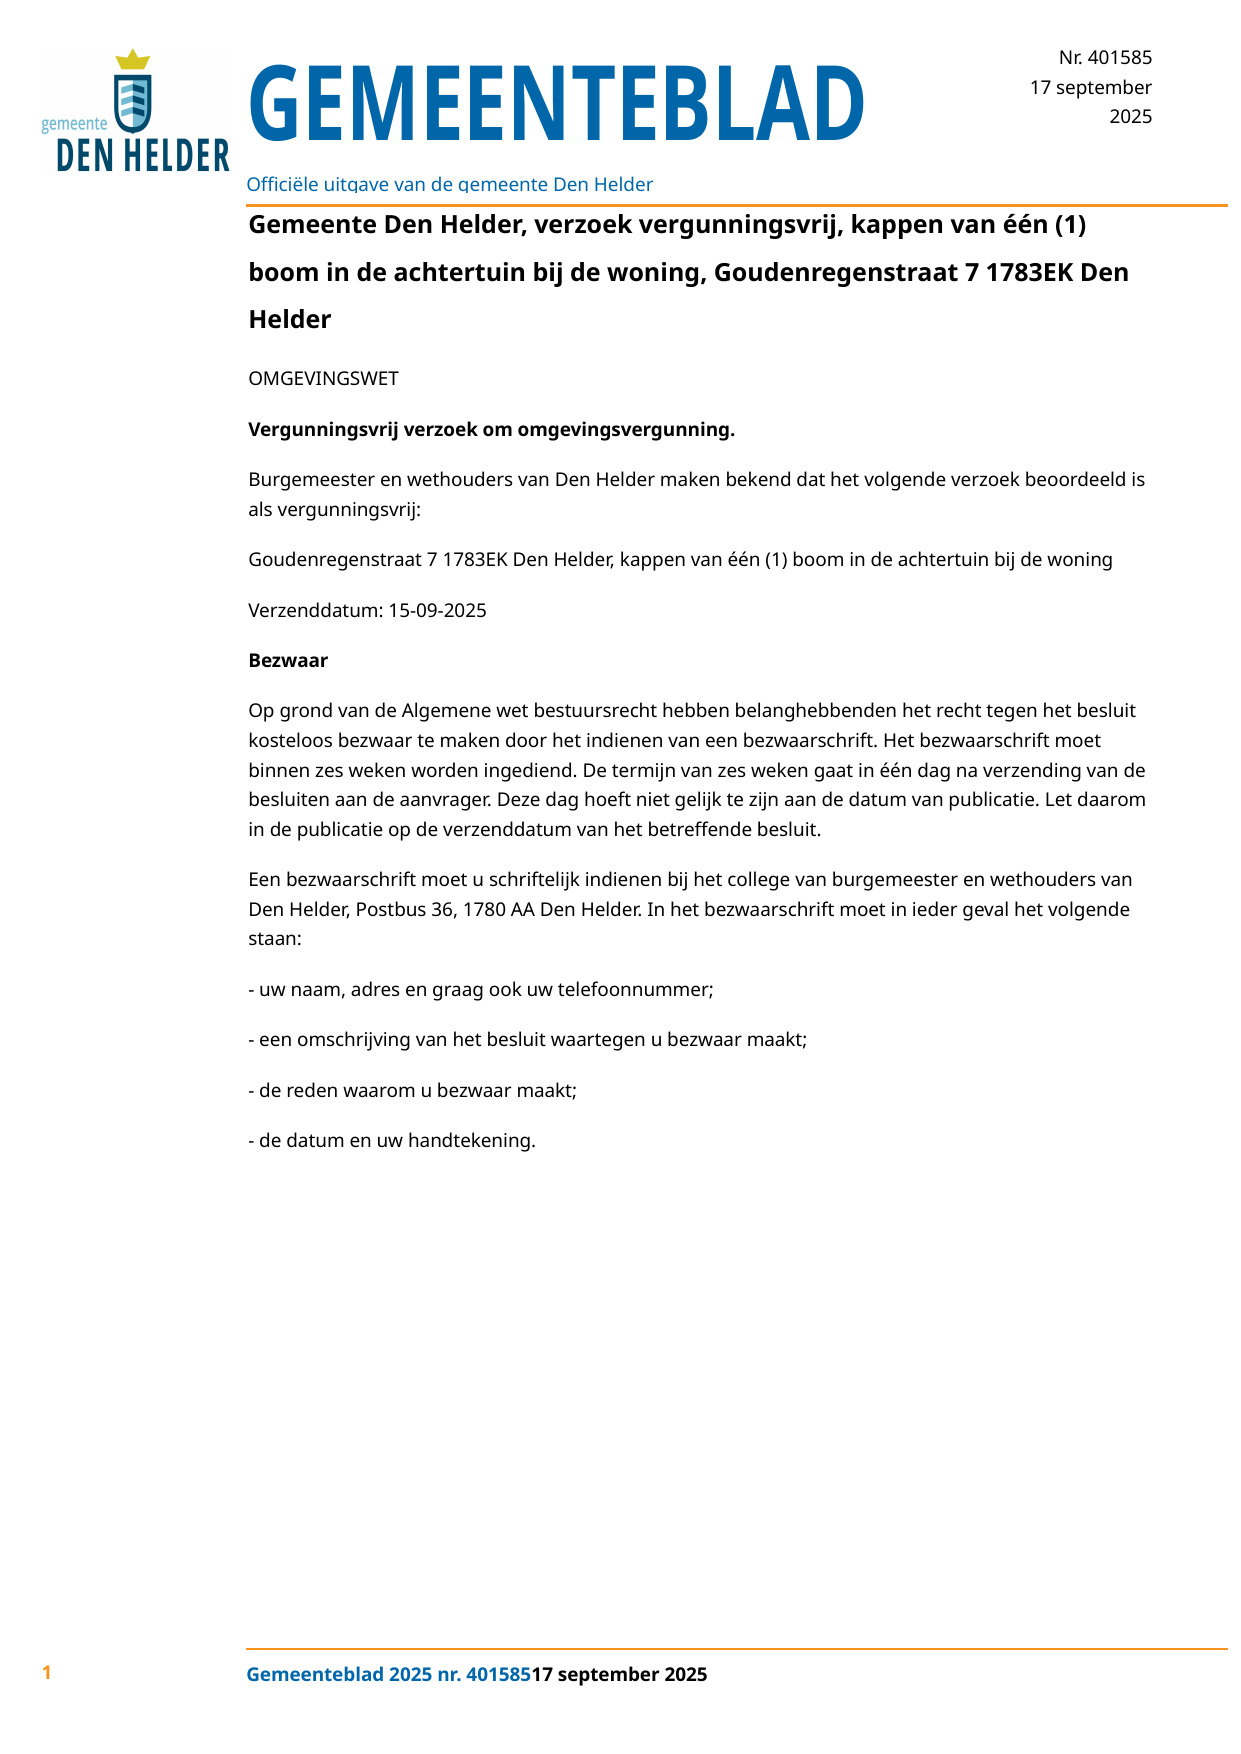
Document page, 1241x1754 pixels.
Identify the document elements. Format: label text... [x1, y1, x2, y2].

text Bezwaar [248, 647, 1152, 673]
text Vergunningsvrij verzoek om omgevingsvergunning. [248, 416, 1152, 442]
text OMGEVINGSWET [248, 366, 1152, 391]
text - een omschrijving van het besluit waartegen u bezwaar maakt; [248, 1026, 1152, 1052]
picture [41, 47, 231, 172]
text Goudenregenstraat 7 1783EK Den Helder, kappen van één (1) boom in de achtertuin bij de woning [248, 546, 1152, 572]
text - de datum en uw handtekening. [248, 1127, 1152, 1153]
picture [100, 154, 106, 172]
text Gemeente Den Helder, verzoek vergunningsvrij, kappen van één (1) boom in de achtertuin bij de woning, Goudenregenstraat 7 1783EK Den Helder [248, 207, 1152, 336]
text Burgemeester en wethouders van Den Helder maken bekend dat het volgende verzoek beoordeeld is als vergunningsvrij: [248, 466, 1152, 522]
text - uw naam, adres en graag ook uw telefoonnummer; [248, 976, 1152, 1002]
text - de reden waarom u bezwaar maakt; [248, 1077, 1152, 1102]
picture [130, 157, 135, 172]
text Op grond van de Algemene wet bestuursrecht hebben belanghebbenden het recht tegen het besluit kosteloos bezwaar te maken door het indienen van een bezwaarschrift. Het bezwaarschrift moet binnen zes weken worden ingediend. De termijn van zes weken gaat in één dag na verzending van de besluiten aan de aanvrager. Deze dag hoeft niet gelijk te zijn aan de datum van publicatie. Let daarom in de publicatie op de verzenddatum van het betreffende besluit. [248, 698, 1152, 842]
picture [182, 144, 187, 165]
picture [63, 144, 68, 165]
text Verzenddatum: 15-09-2025 [248, 597, 1152, 622]
text Een bezwaarschrift moet u schriftelijk indienen bij het college van burgemeester en wethouders van Den Helder, Postbus 36, 1780 AA Den Helder. In het bezwaarschrift moet in ieder geval het volgende staan: [248, 866, 1152, 951]
picture [220, 160, 224, 172]
